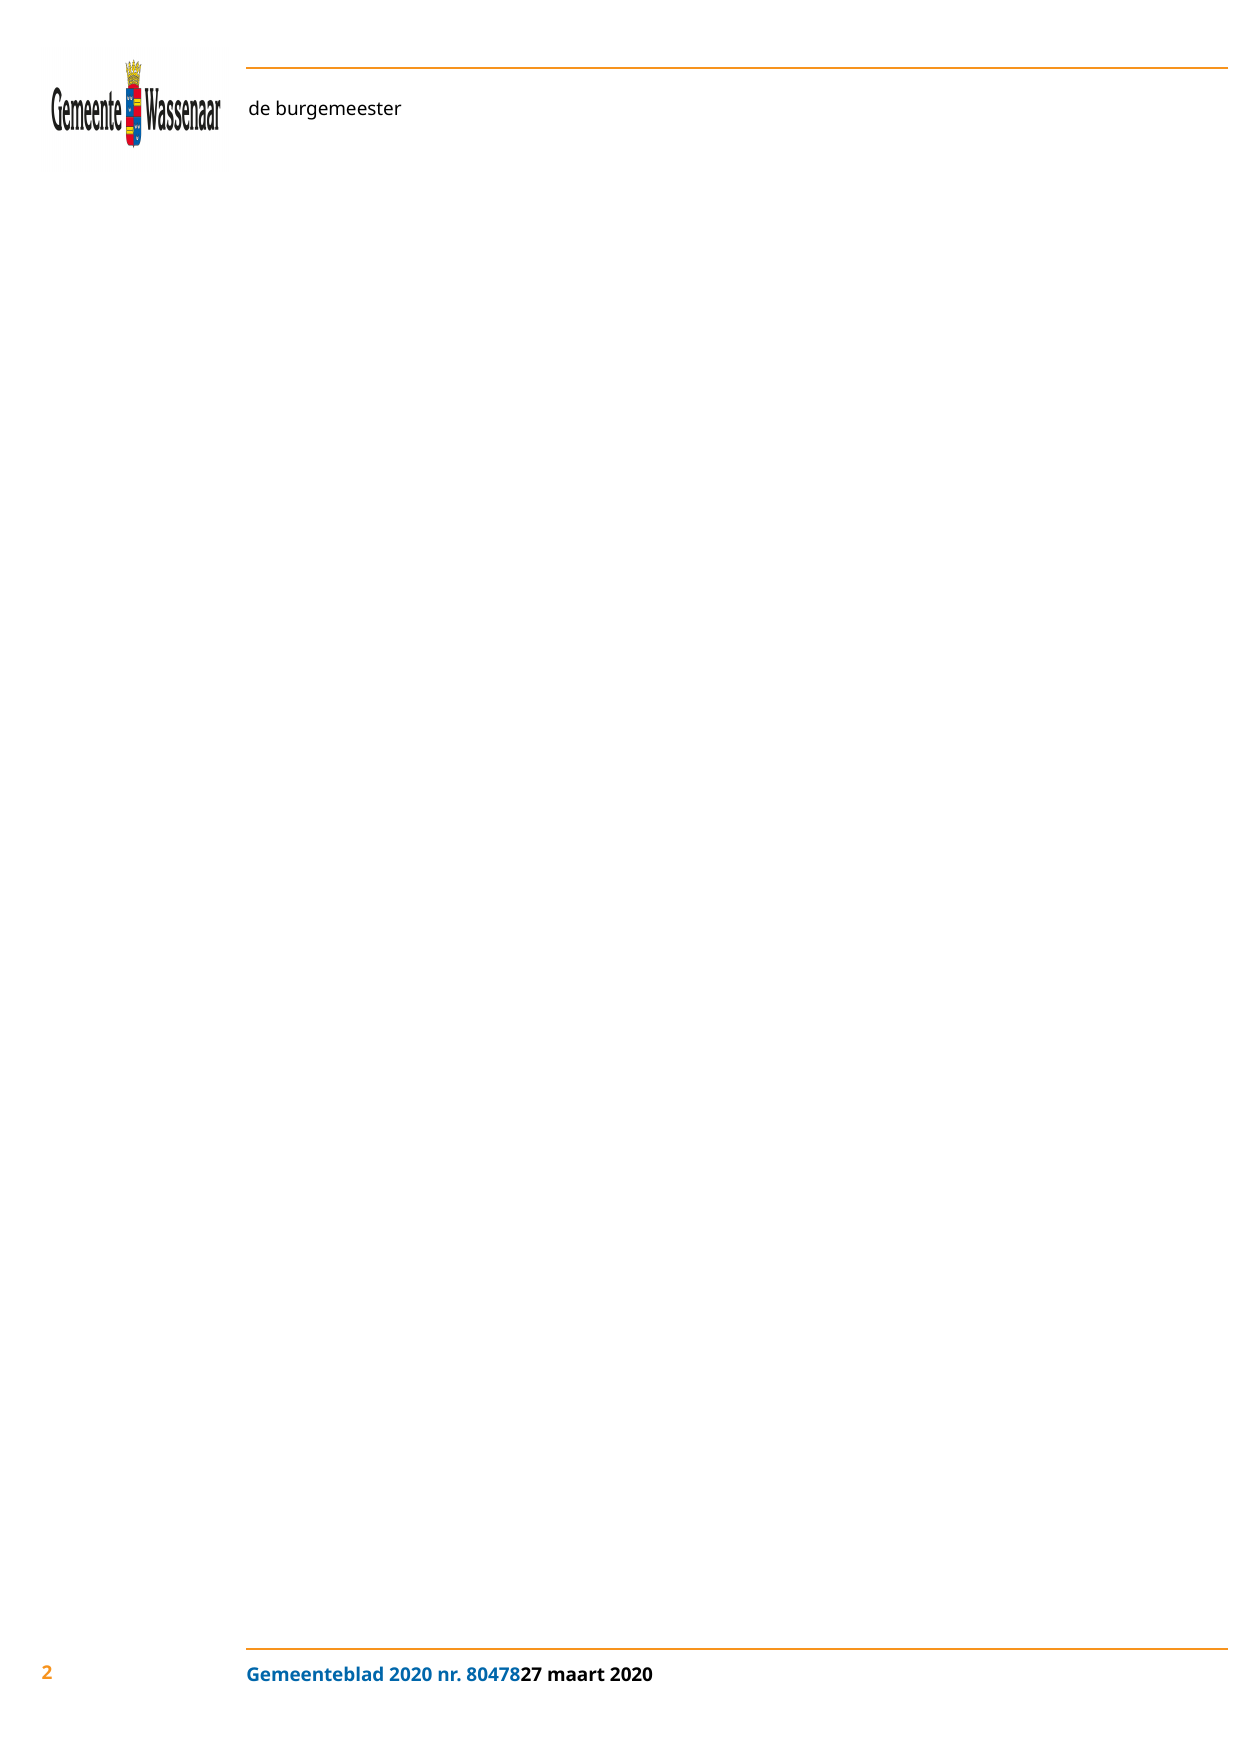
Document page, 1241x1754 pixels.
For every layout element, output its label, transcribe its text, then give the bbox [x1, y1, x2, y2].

text de burgemeester [248, 95, 1152, 121]
picture [41, 47, 231, 172]
